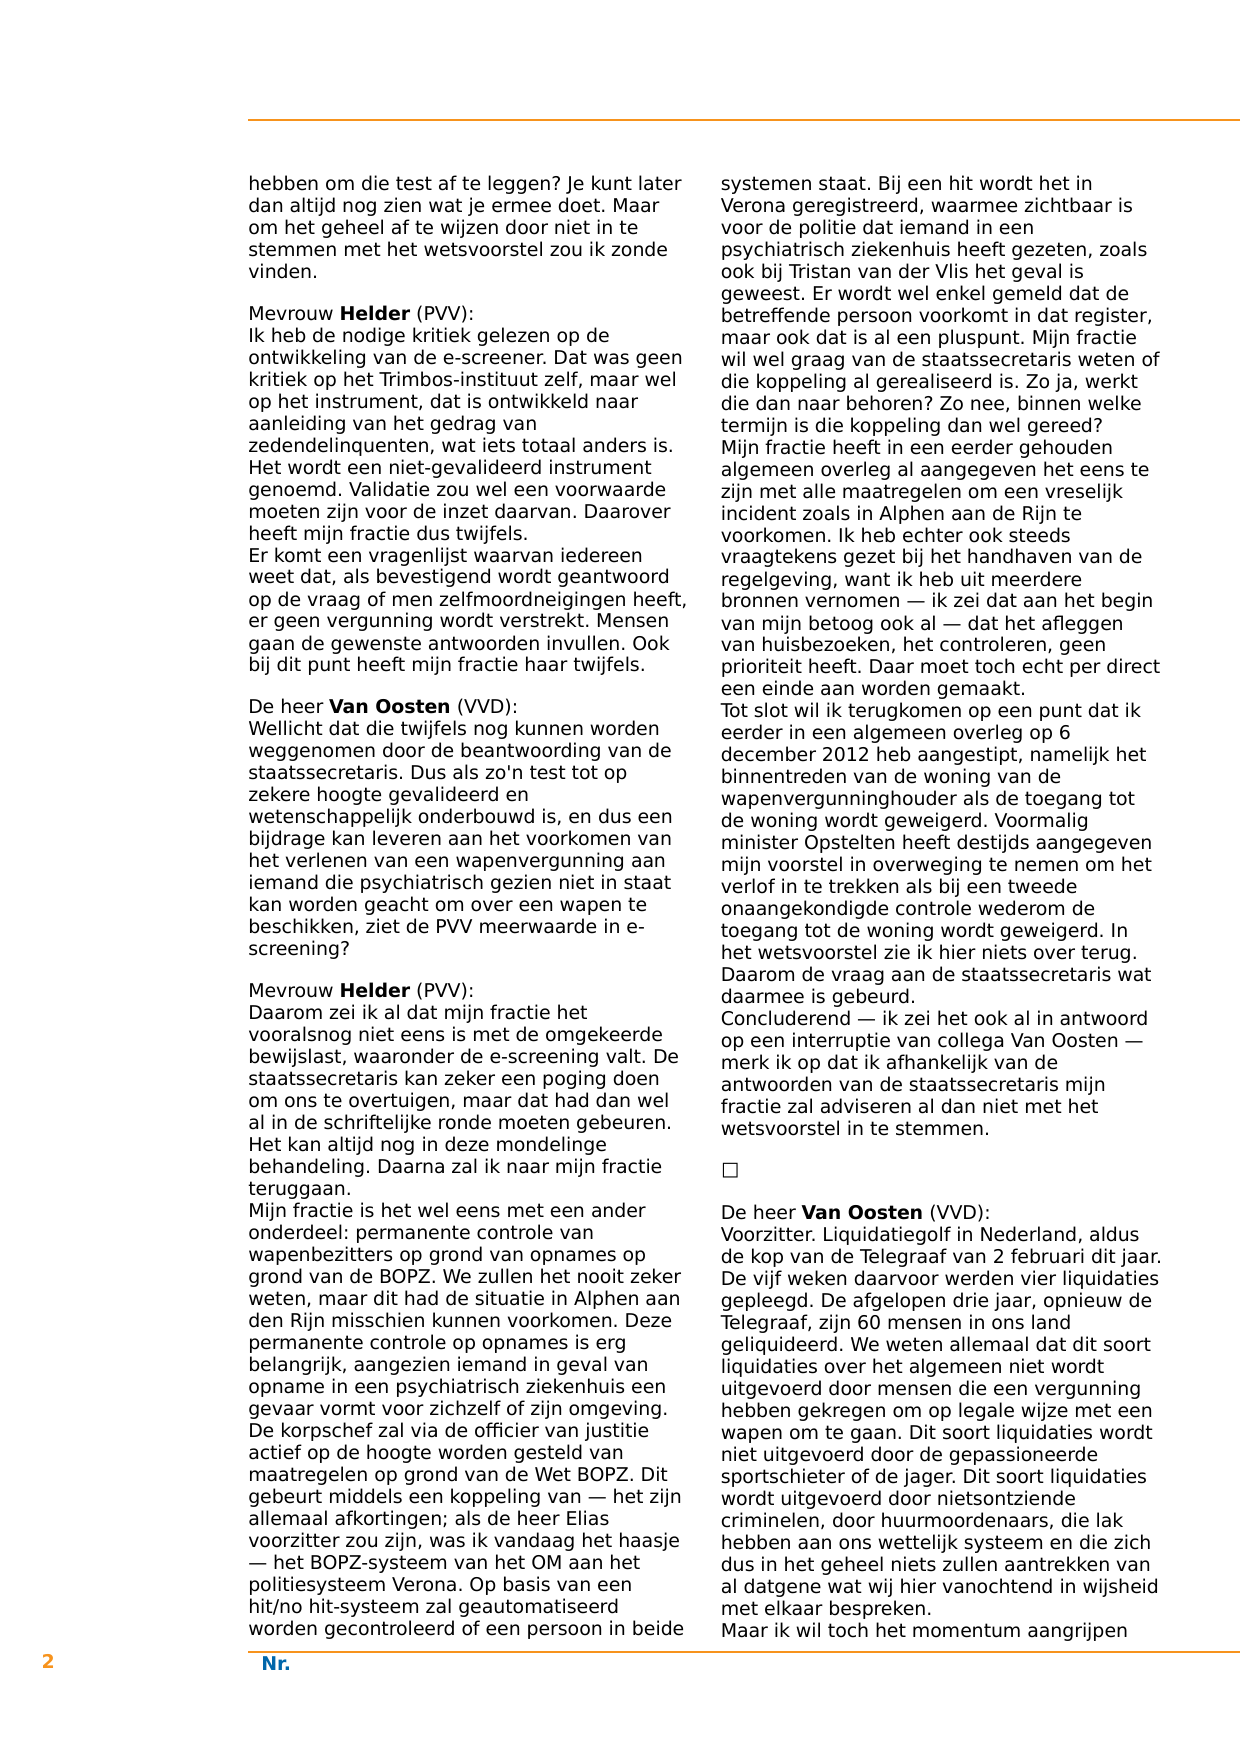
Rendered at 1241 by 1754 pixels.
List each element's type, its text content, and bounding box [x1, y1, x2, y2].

text De heer Van Oosten (VVD): [721, 1202, 1163, 1224]
text hebben om die test af te leggen? Je kunt later dan altijd nog zien wat je ermee doet. Maar om het geheel af te wijzen door niet in te stemmen met het wetsvoorstel zou ik zonde vinden. [248, 173, 691, 283]
text Voorzitter. Liquidatiegolf in Nederland, aldus de kop van de Telegraaf van 2 februari dit jaar. De vijf weken daarvoor werden vier liquidaties gepleegd. De afgelopen drie jaar, opnieuw de Telegraaf, zijn 60 mensen in ons land geliquideerd. We weten allemaal dat dit soort liquidaties over het algemeen niet wordt uitgevoerd door mensen die een vergunning hebben gekregen om op legale wijze met een wapen om te gaan. Dit soort liquidaties wordt niet uitgevoerd door de gepassioneerde sportschieter of de jager. Dit soort liquidaties wordt uitgevoerd door nietsontziende criminelen, door huurmoordenaars, die lak hebben aan ons wettelijk systeem en die zich dus in het geheel niets zullen aantrekken van al datgene wat wij hier vanochtend in wijsheid met elkaar bespreken. [721, 1224, 1163, 1619]
text Mevrouw Helder (PVV): [248, 303, 691, 325]
text Tot slot wil ik terugkomen op een punt dat ik eerder in een algemeen overleg op 6 december 2012 heb aangestipt, namelijk het binnentreden van de woning van de wapenvergunninghouder als de toegang tot de woning wordt geweigerd. Voormalig minister Opstelten heeft destijds aangegeven mijn voorstel in overweging te nemen om het verlof in te trekken als bij een tweede onaangekondigde controle wederom de toegang tot de woning wordt geweigerd. In het wetsvoorstel zie ik hier niets over terug. Daarom de vraag aan de staatssecretaris wat daarmee is gebeurd. [721, 700, 1163, 1008]
text De heer Van Oosten (VVD): [248, 696, 691, 718]
text Mijn fractie heeft in een eerder gehouden algemeen overleg al aangegeven het eens te zijn met alle maatregelen om een vreselijk incident zoals in Alphen aan de Rijn te voorkomen. Ik heb echter ook steeds vraagtekens gezet bij het handhaven van de regelgeving, want ik heb uit meerdere bronnen vernomen — ik zei dat aan het begin van mijn betoog ook al — dat het afleggen van huisbezoeken, het controleren, geen prioriteit heeft. Daar moet toch echt per direct een einde aan worden gemaakt. [721, 437, 1163, 700]
text Maar ik wil toch het momentum aangrijpen [721, 1619, 1163, 1641]
text ⬜ [721, 1160, 1163, 1182]
text Concluderend — ik zei het ook al in antwoord op een interruptie van collega Van Oosten — merk ik op dat ik afhankelijk van de antwoorden van de staatssecretaris mijn fractie zal adviseren al dan niet met het wetsvoorstel in te stemmen. [721, 1008, 1163, 1140]
text Ik heb de nodige kritiek gelezen op de ontwikkeling van de e-screener. Dat was geen kritiek op het Trimbos-instituut zelf, maar wel op het instrument, dat is ontwikkeld naar aanleiding van het gedrag van zedendelinquenten, wat iets totaal anders is. Het wordt een niet-gevalideerd instrument genoemd. Validatie zou wel een voorwaarde moeten zijn voor de inzet daarvan. Daarover heeft mijn fractie dus twijfels. [248, 325, 691, 544]
text Daarom zei ik al dat mijn fractie het vooralsnog niet eens is met de omgekeerde bewijslast, waaronder de e-screening valt. De staatssecretaris kan zeker een poging doen om ons te overtuigen, maar dat had dan wel al in de schriftelijke ronde moeten gebeuren. Het kan altijd nog in deze mondelinge behandeling. Daarna zal ik naar mijn fractie teruggaan. [248, 1002, 691, 1200]
text Er komt een vragenlijst waarvan iedereen weet dat, als bevestigend wordt geantwoord op de vraag of men zelfmoordneigingen heeft, er geen vergunning wordt verstrekt. Mensen gaan de gewenste antwoorden invullen. Ook bij dit punt heeft mijn fractie haar twijfels. [248, 544, 691, 676]
text Mevrouw Helder (PVV): [248, 980, 691, 1002]
text Wellicht dat die twijfels nog kunnen worden weggenomen door de beantwoording van de staatssecretaris. Dus als zo'n test tot op zekere hoogte gevalideerd en wetenschappelijk onderbouwd is, en dus een bijdrage kan leveren aan het voorkomen van het verlenen van een wapenvergunning aan iemand die psychiatrisch gezien niet in staat kan worden geacht om over een wapen te beschikken, ziet de PVV meerwaarde in e-screening? [248, 718, 691, 960]
text systemen staat. Bij een hit wordt het in Verona geregistreerd, waarmee zichtbaar is voor de politie dat iemand in een psychiatrisch ziekenhuis heeft gezeten, zoals ook bij Tristan van der Vlis het geval is geweest. Er wordt wel enkel gemeld dat de betreffende persoon voorkomt in dat register, maar ook dat is al een pluspunt. Mijn fractie wil wel graag van de staatssecretaris weten of die koppeling al gerealiseerd is. Zo ja, werkt die dan naar behoren? Zo nee, binnen welke termijn is die koppeling dan wel gereed? [721, 173, 1163, 437]
text Mijn fractie is het wel eens met een ander onderdeel: permanente controle van wapenbezitters op grond van opnames op grond van de BOPZ. We zullen het nooit zeker weten, maar dit had de situatie in Alphen aan den Rijn misschien kunnen voorkomen. Deze permanente controle op opnames is erg belangrijk, aangezien iemand in geval van opname in een psychiatrisch ziekenhuis een gevaar vormt voor zichzelf of zijn omgeving. De korpschef zal via de officier van justitie actief op de hoogte worden gesteld van maatregelen op grond van de Wet BOPZ. Dit gebeurt middels een koppeling van — het zijn allemaal afkortingen; als de heer Elias voorzitter zou zijn, was ik vandaag het haasje — het BOPZ-systeem van het OM aan het politiesysteem Verona. Op basis van een hit/no hit-systeem zal geautomatiseerd worden gecontroleerd of een persoon in beide [248, 1200, 691, 1639]
